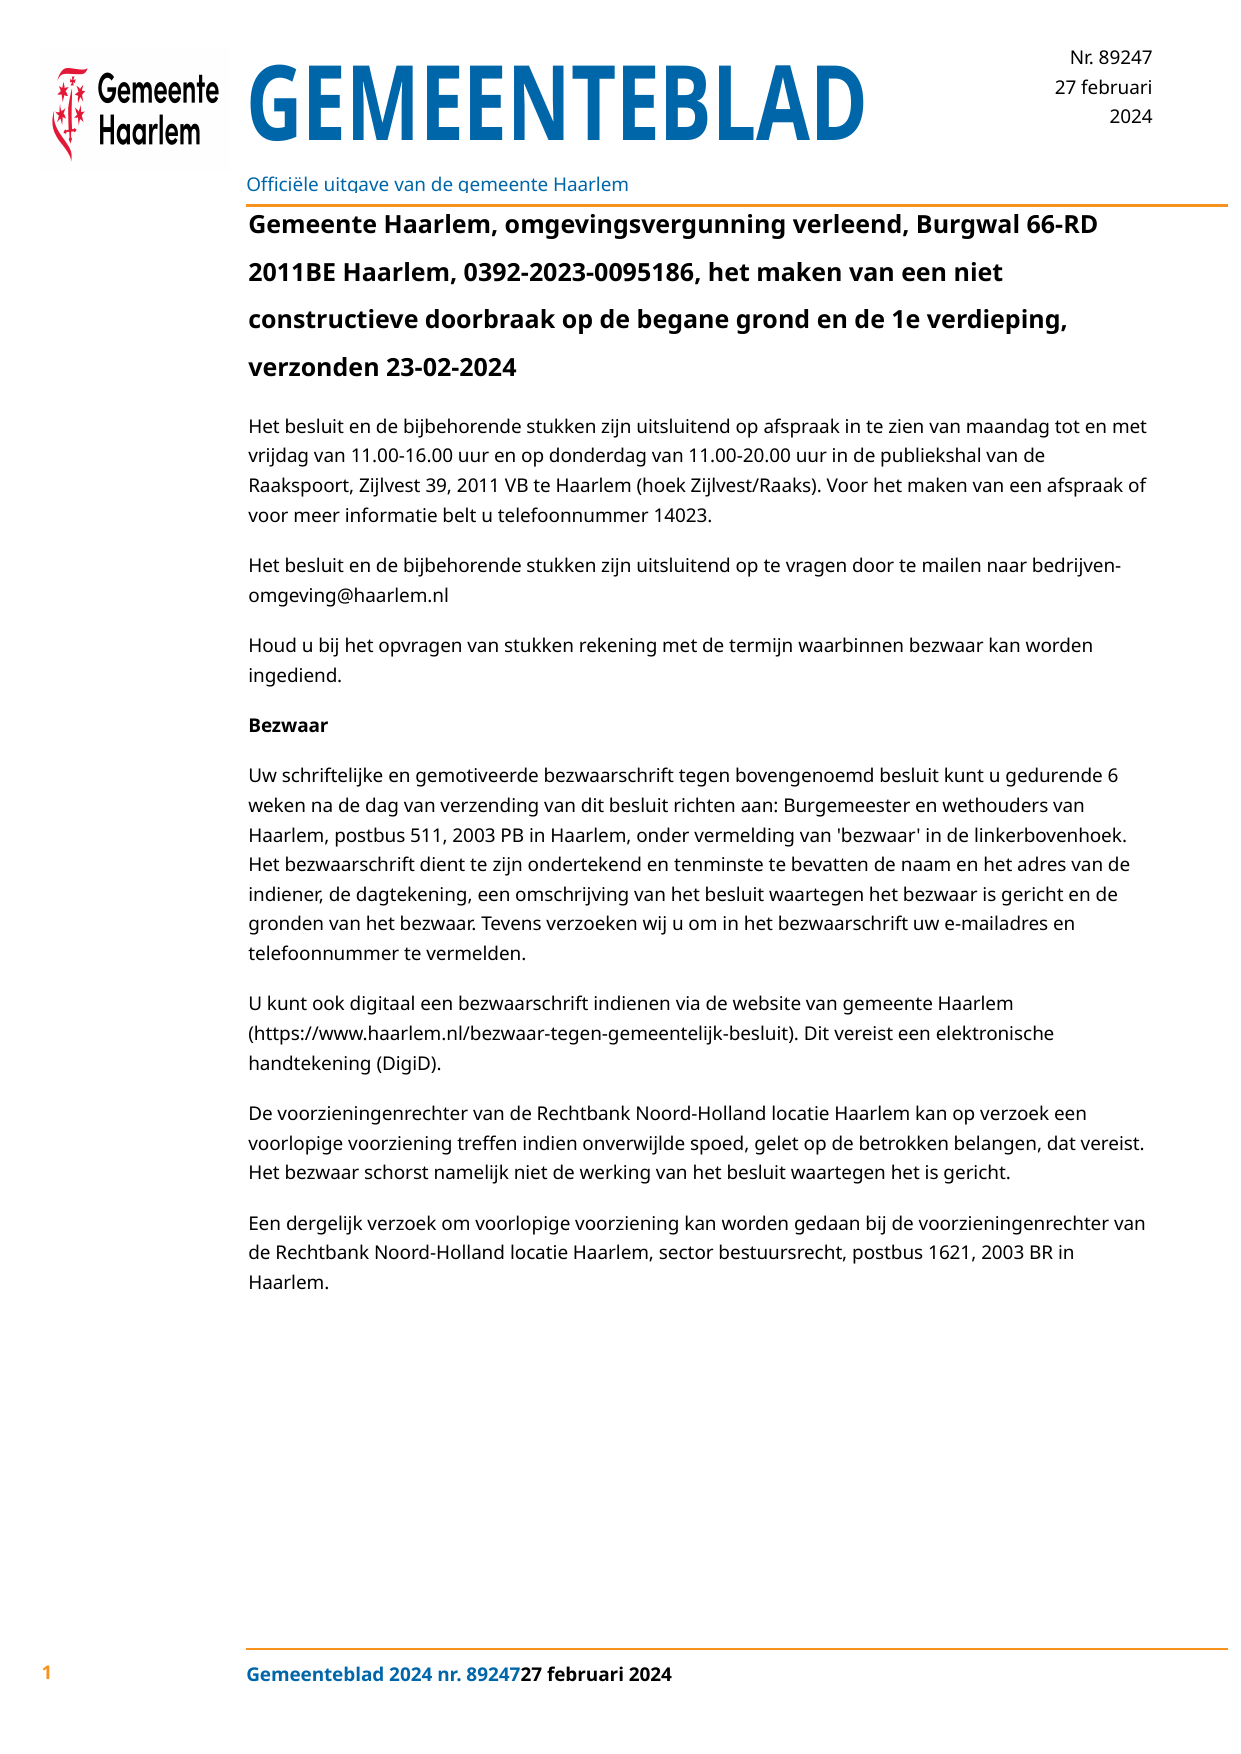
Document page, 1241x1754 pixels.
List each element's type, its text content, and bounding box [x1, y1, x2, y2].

text Bezwaar [248, 712, 1152, 738]
text U kunt ook digitaal een bezwaarschrift indienen via de website van gemeente Haarlem (https://www.haarlem.nl/bezwaar-tegen-gemeentelijk-besluit). Dit vereist een elektronische handtekening (DigiD). [248, 991, 1152, 1076]
text De voorzieningenrechter van de Rechtbank Noord-Holland locatie Haarlem kan op verzoek een voorlopige voorziening treffen indien onverwijlde spoed, gelet op de betrokken belangen, dat vereist. Het bezwaar schorst namelijk niet de werking van het besluit waartegen het is gericht. [248, 1100, 1152, 1185]
text Houd u bij het opvragen van stukken rekening met de termijn waarbinnen bezwaar kan worden ingediend. [248, 632, 1152, 688]
text Uw schriftelijke en gemotiveerde bezwaarschrift tegen bovengenoemd besluit kunt u gedurende 6 weken na de dag van verzending van dit besluit richten aan: Burgemeester en wethouders van Haarlem, postbus 511, 2003 PB in Haarlem, onder vermelding van 'bezwaar' in de linkerbovenhoek. Het bezwaarschrift dient te zijn ondertekend en tenminste te bevatten de naam en het adres van de indiener, de dagtekening, een omschrijving van het besluit waartegen het bezwaar is gericht en de gronden van het bezwaar. Tevens verzoeken wij u om in het bezwaarschrift uw e-mailadres en telefoonnummer te vermelden. [248, 763, 1152, 966]
text Een dergelijk verzoek om voorlopige voorziening kan worden gedaan bij de voorzieningenrechter van de Rechtbank Noord-Holland locatie Haarlem, sector bestuursrecht, postbus 1621, 2003 BR in Haarlem. [248, 1210, 1152, 1295]
text Het besluit en de bijbehorende stukken zijn uitsluitend op te vragen door te mailen naar bedrijven-omgeving@haarlem.nl [248, 552, 1152, 608]
text Gemeente Haarlem, omgevingsvergunning verleend, Burgwal 66-RD 2011BE Haarlem, 0392-2023-0095186, het maken van een niet constructieve doorbraak op de begane grond en de 1e verdieping, verzonden 23-02-2024 [248, 207, 1152, 384]
text Het besluit en de bijbehorende stukken zijn uitsluitend op afspraak in te zien van maandag tot en met vrijdag van 11.00-16.00 uur en op donderdag van 11.00-20.00 uur in de publiekshal van de Raakspoort, Zijlvest 39, 2011 VB te Haarlem (hoek Zijlvest/Raaks). Voor het maken van een afspraak of voor meer informatie belt u telefoonnummer 14023. [248, 413, 1152, 528]
picture [41, 47, 231, 172]
